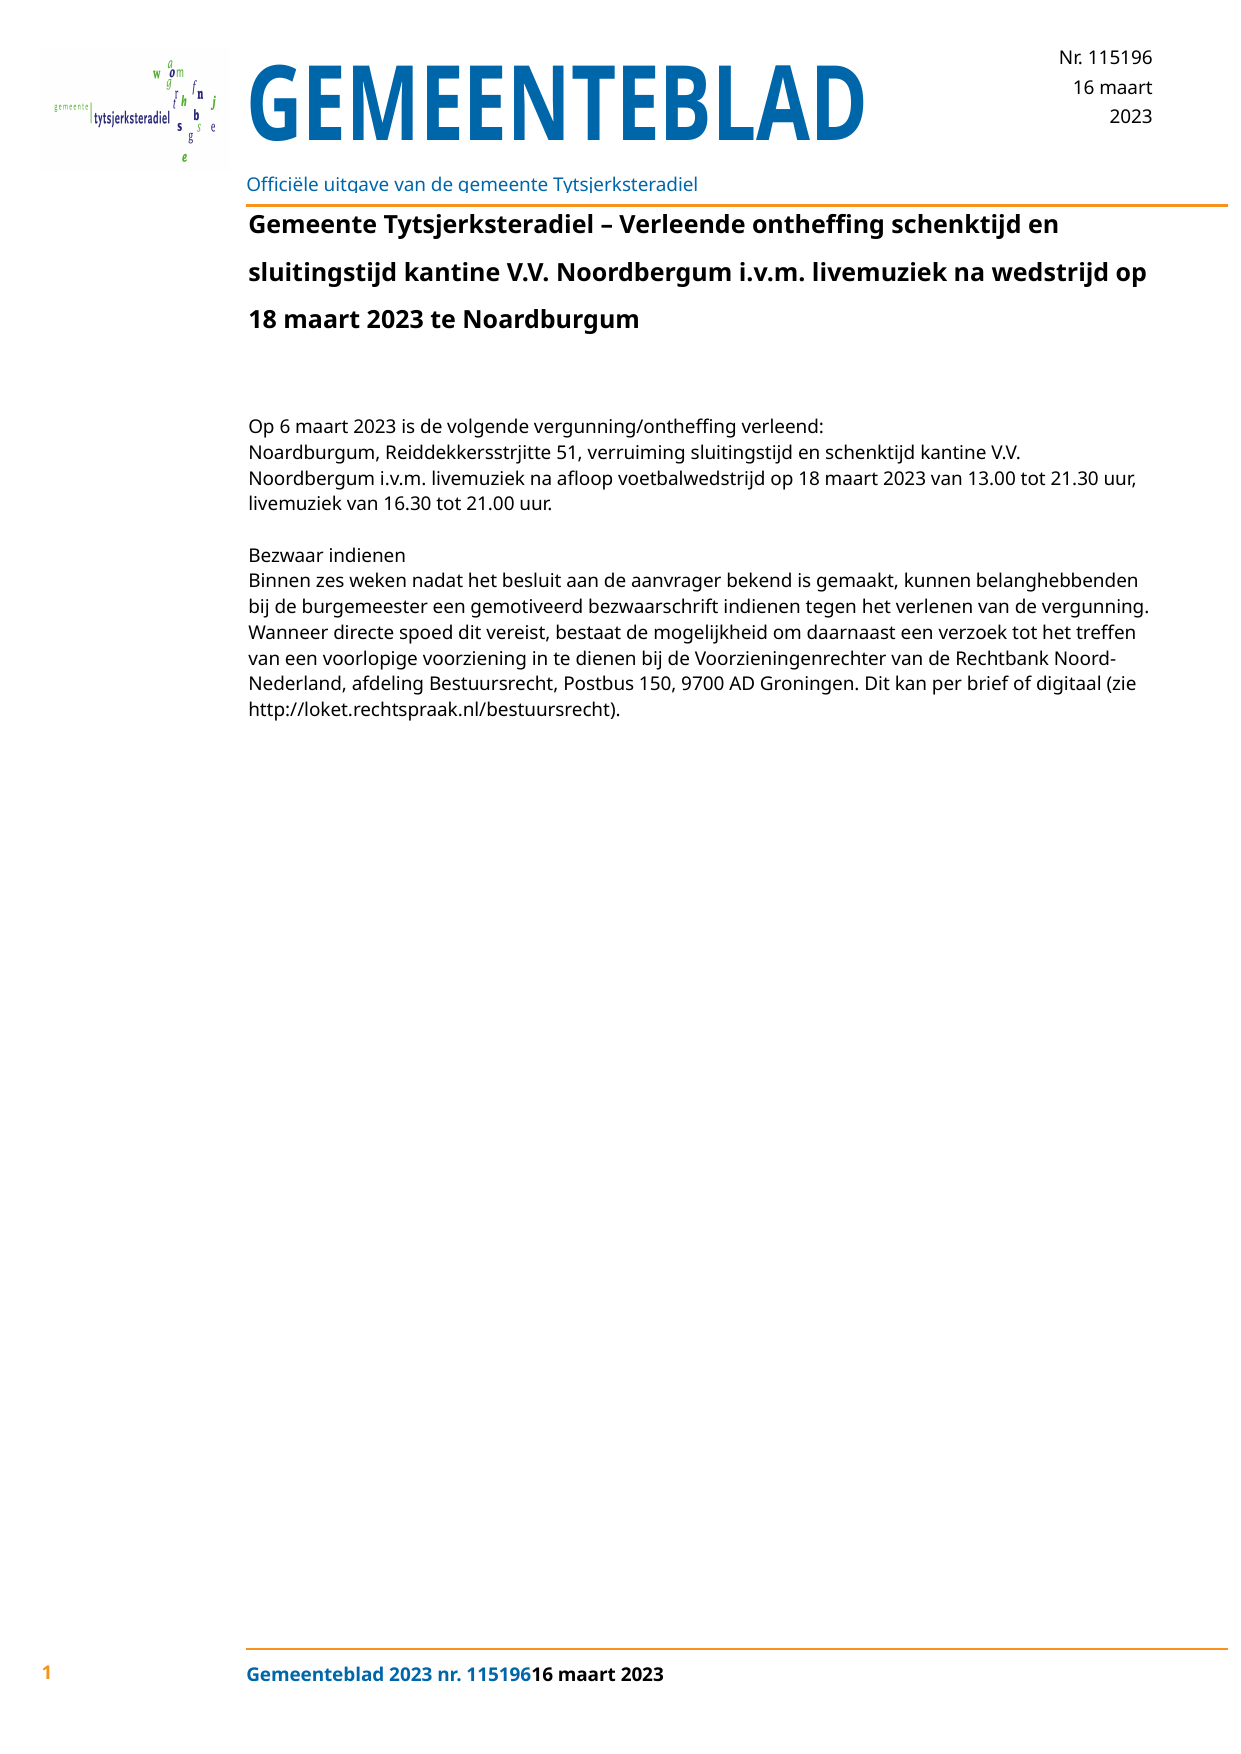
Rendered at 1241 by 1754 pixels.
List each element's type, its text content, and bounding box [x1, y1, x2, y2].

text Op 6 maart 2023 is de volgende vergunning/ontheffing verleend: [248, 413, 1152, 439]
text Binnen zes weken nadat het besluit aan de aanvrager bekend is gemaakt, kunnen belanghebbenden bij de burgemeester een gemotiveerd bezwaarschrift indienen tegen het verlenen van de vergunning. Wanneer directe spoed dit vereist, bestaat de mogelijkheid om daarnaast een verzoek tot het treffen van een voorlopige voorziening in te dienen bij de Voorzieningenrechter van de Rechtbank Noord-Nederland, afdeling Bestuursrecht, Postbus 150, 9700 AD Groningen. Dit kan per brief of digitaal (zie http://loket.rechtspraak.nl/bestuursrecht). [248, 568, 1152, 722]
picture [41, 47, 231, 172]
text Noardburgum, Reiddekkersstrjitte 51, verruiming sluitingstijd en schenktijd kantine V.V. Noordbergum i.v.m. livemuziek na afloop voetbalwedstrijd op 18 maart 2023 van 13.00 tot 21.30 uur, livemuziek van 16.30 tot 21.00 uur. [248, 439, 1152, 516]
text Gemeente Tytsjerksteradiel – Verleende ontheffing schenktijd en sluitingstijd kantine V.V. Noordbergum i.v.m. livemuziek na wedstrijd op 18 maart 2023 te Noardburgum [248, 207, 1152, 336]
text Bezwaar indienen [248, 542, 1152, 568]
